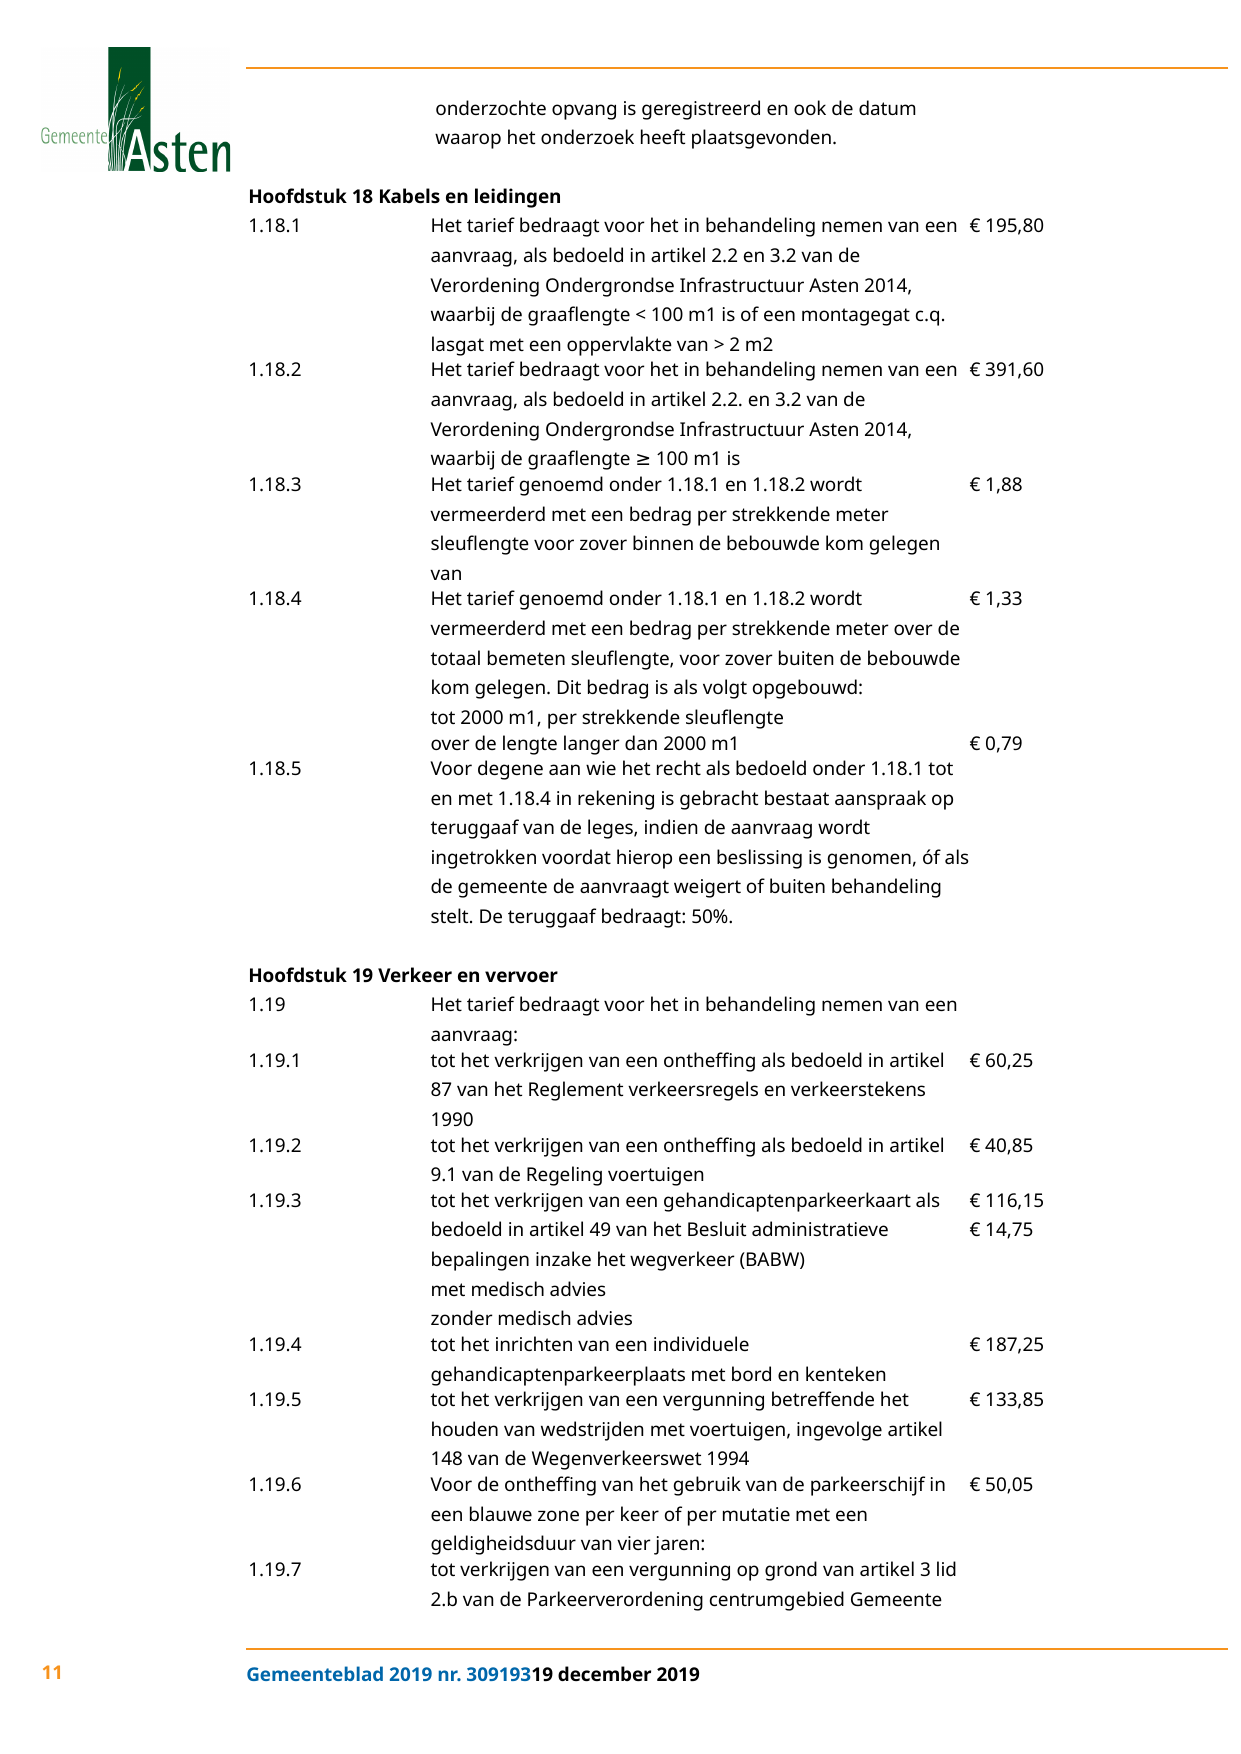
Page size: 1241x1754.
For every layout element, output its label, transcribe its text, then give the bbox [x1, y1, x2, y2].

text Hoofdstuk 19 Verkeer en vervoer [248, 962, 1152, 988]
table_cell tot het verkrijgen van een gehandicaptenparkeerkaart als bedoeld in artikel 49 van het Besluit administratieve bepalingen inzake het wegverkeer (BABW) met medisch advies zonder medisch advies [430, 1187, 969, 1331]
table_cell Het tarief bedraagt voor het in behandeling nemen van een aanvraag, als bedoeld in artikel 2.2. en 3.2 van de Verordening Ondergrondse Infrastructuur Asten 2014, waarbij de graaflengte ≥ 100 m1 is [430, 357, 969, 471]
table_cell tot verkrijgen van een vergunning op grond van artikel 3 lid 2.b van de Parkeerverordening centrumgebied Gemeente [430, 1556, 969, 1612]
table_cell € 116,15 € 14,75 [969, 1187, 1152, 1331]
table_cell € 391,60 [969, 357, 1152, 471]
table_cell [964, 95, 1152, 150]
table_cell 1.19.2 [248, 1132, 430, 1187]
table_header 1.19 [248, 992, 430, 1047]
table_cell Voor degene aan wie het recht als bedoeld onder 1.18.1 tot en met 1.18.4 in rekening is gebracht bestaat aanspraak op teruggaaf van de leges, indien de aanvraag wordt ingetrokken voordat hierop een beslissing is genomen, óf als de gemeente de aanvraagt weigert of buiten behandeling stelt. De teruggaaf bedraagt: 50%. [430, 755, 969, 929]
table_cell € 1,88 [969, 471, 1152, 586]
table_cell 1.18.2 [248, 357, 430, 471]
table_cell [248, 730, 430, 755]
table_cell 1.18.4 [248, 586, 430, 730]
table_cell 1.19.7 [248, 1556, 430, 1612]
table_cell 1.19.4 [248, 1331, 430, 1386]
table_cell € 0,79 [969, 730, 1152, 755]
table_header [969, 992, 1152, 1047]
table_cell [969, 1556, 1152, 1612]
table_cell € 60,25 [969, 1047, 1152, 1132]
table_header Het tarief bedraagt voor het in behandeling nemen van een aanvraag, als bedoeld in artikel 2.2 en 3.2 van de Verordening Ondergrondse Infrastructuur Asten 2014, waarbij de graaflengte < 100 m1 is of een montagegat c.q. lasgat met een oppervlakte van > 2 m2 [430, 213, 969, 357]
table_cell 1.18.3 [248, 471, 430, 586]
table_cell € 40,85 [969, 1132, 1152, 1187]
table_cell onderzochte opvang is geregistreerd en ook de datum waarop het onderzoek heeft plaatsgevonden. [435, 95, 964, 150]
table_cell € 133,85 [969, 1386, 1152, 1471]
table_cell 1.19.1 [248, 1047, 430, 1132]
table_cell € 50,05 [969, 1471, 1152, 1556]
table_header Het tarief bedraagt voor het in behandeling nemen van een aanvraag: [430, 992, 969, 1047]
table_cell 1.19.6 [248, 1471, 430, 1556]
table_cell tot het inrichten van een individuele gehandicaptenparkeerplaats met bord en kenteken [430, 1331, 969, 1386]
table_cell € 187,25 [969, 1331, 1152, 1386]
table_cell over de lengte langer dan 2000 m1 [430, 730, 969, 755]
table_cell Voor de ontheffing van het gebruik van de parkeerschijf in een blauwe zone per keer of per mutatie met een geldigheidsduur van vier jaren: [430, 1471, 969, 1556]
table_cell Het tarief genoemd onder 1.18.1 en 1.18.2 wordt vermeerderd met een bedrag per strekkende meter over de totaal bemeten sleuflengte, voor zover buiten de bebouwde kom gelegen. Dit bedrag is als volgt opgebouwd: tot 2000 m1, per strekkende sleuflengte [430, 586, 969, 730]
table_cell Het tarief genoemd onder 1.18.1 en 1.18.2 wordt vermeerderd met een bedrag per strekkende meter sleuflengte voor zover binnen de bebouwde kom gelegen van [430, 471, 969, 586]
table_cell 1.19.3 [248, 1187, 430, 1331]
table_header 1.18.1 [248, 213, 430, 357]
table_cell tot het verkrijgen van een ontheffing als bedoeld in artikel 87 van het Reglement verkeersregels en verkeerstekens 1990 [430, 1047, 969, 1132]
text Hoofdstuk 18 Kabels en leidingen [248, 183, 1152, 209]
table_cell [248, 95, 435, 150]
table_cell [969, 755, 1152, 929]
table_cell tot het verkrijgen van een ontheffing als bedoeld in artikel 9.1 van de Regeling voertuigen [430, 1132, 969, 1187]
table_cell 1.18.5 [248, 755, 430, 929]
picture [41, 47, 231, 172]
table_cell 1.19.5 [248, 1386, 430, 1471]
table_cell € 1,33 [969, 586, 1152, 730]
table_header € 195,80 [969, 213, 1152, 357]
table_cell tot het verkrijgen van een vergunning betreffende het houden van wedstrijden met voertuigen, ingevolge artikel 148 van de Wegenverkeerswet 1994 [430, 1386, 969, 1471]
